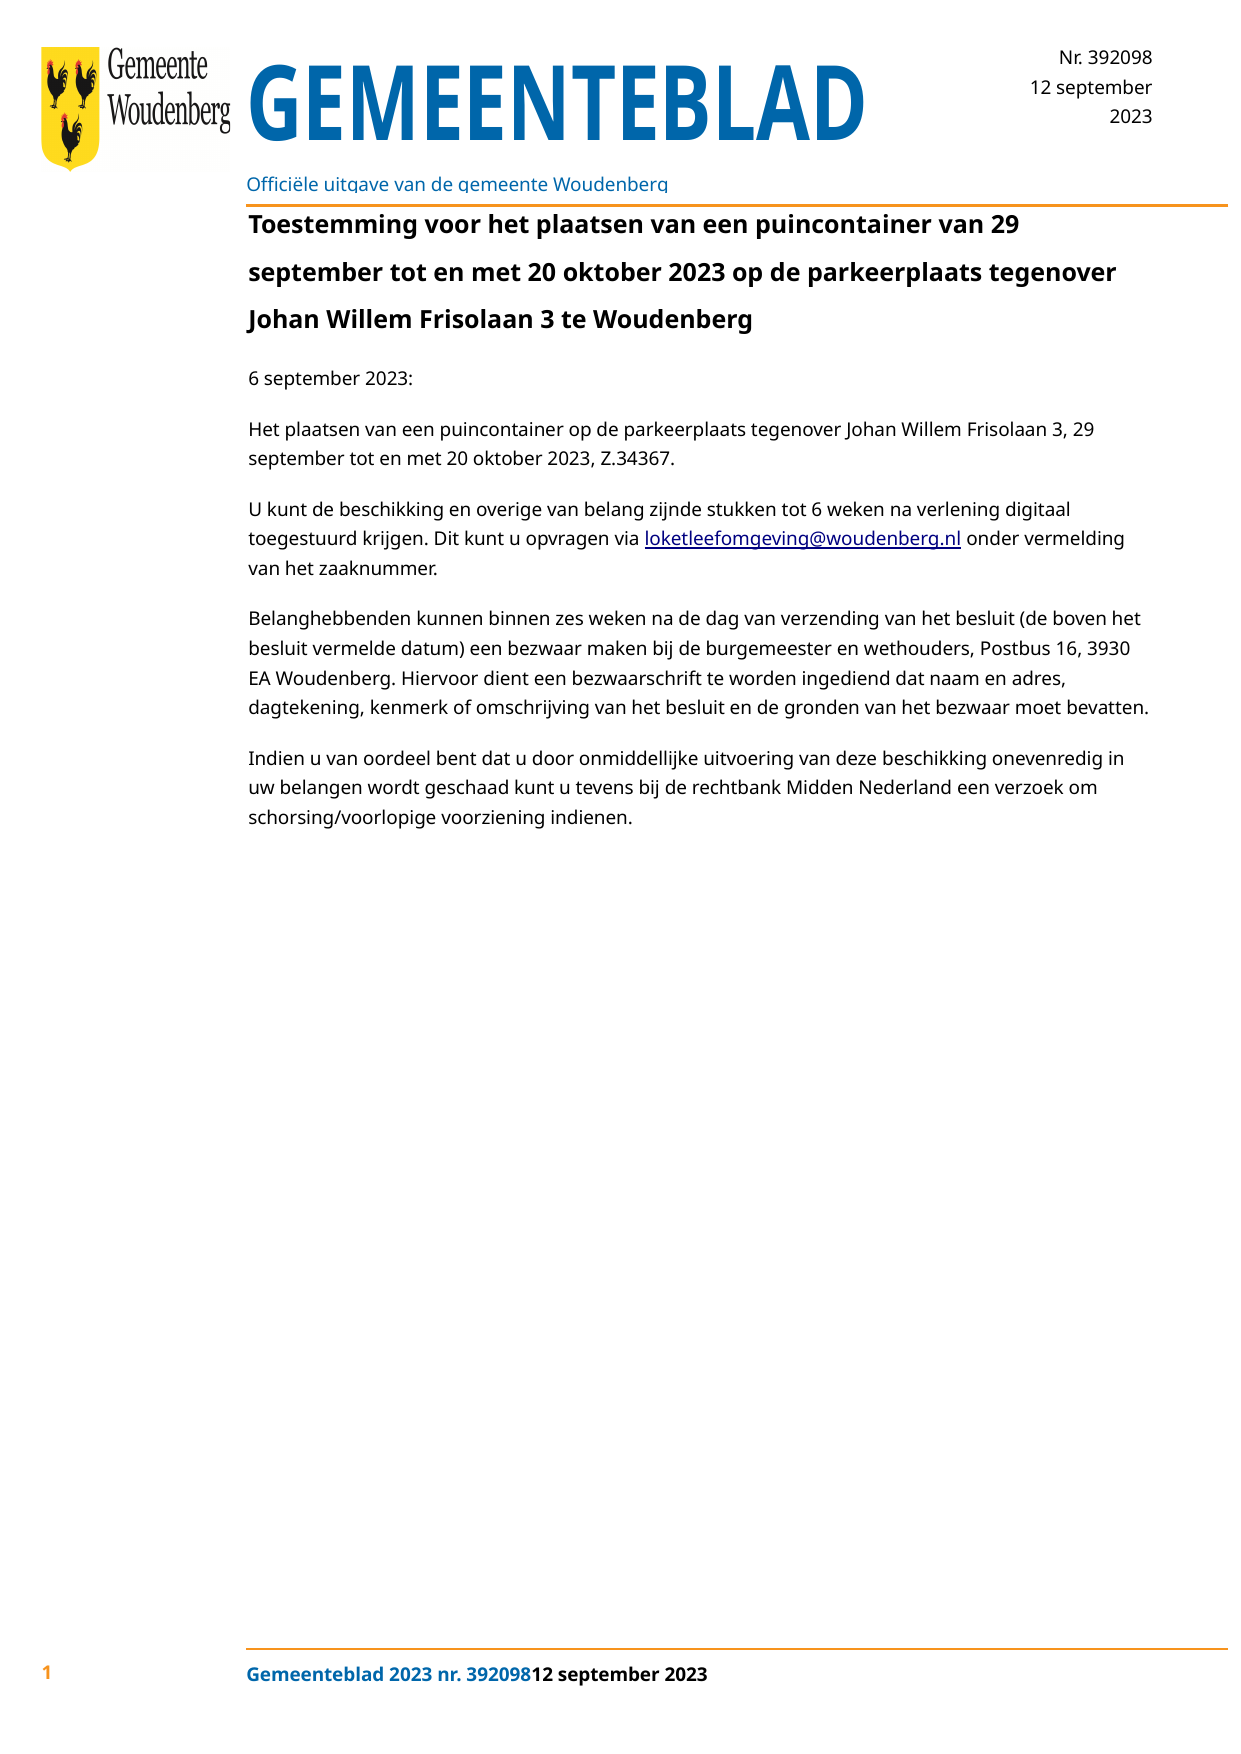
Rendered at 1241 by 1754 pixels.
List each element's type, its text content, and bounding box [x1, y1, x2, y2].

text Indien u van oordeel bent dat u door onmiddellijke uitvoering van deze beschikking onevenredig in uw belangen wordt geschaad kunt u tevens bij de rechtbank Midden Nederland een verzoek om schorsing/voorlopige voorziening indienen. [248, 745, 1152, 829]
text Belanghebbenden kunnen binnen zes weken na de dag van verzending van het besluit (de boven het besluit vermelde datum) een bezwaar maken bij de burgemeester en wethouders, Postbus 16, 3930 EA Woudenberg. Hiervoor dient een bezwaarschrift te worden ingediend dat naam en adres, dagtekening, kenmerk of omschrijving van het besluit en de gronden van het bezwaar moet bevatten. [248, 606, 1152, 720]
text Toestemming voor het plaatsen van een puincontainer van 29 september tot en met 20 oktober 2023 op de parkeerplaats tegenover Johan Willem Frisolaan 3 te Woudenberg [248, 207, 1152, 336]
text U kunt de beschikking en overige van belang zijnde stukken tot 6 weken na verlening digitaal toegestuurd krijgen. Dit kunt u opvragen via loketleefomgeving@woudenberg.nl onder vermelding van het zaaknummer. [248, 496, 1152, 581]
text Het plaatsen van een puincontainer op de parkeerplaats tegenover Johan Willem Frisolaan 3, 29 september tot en met 20 oktober 2023, Z.34367. [248, 416, 1152, 471]
picture [41, 47, 231, 172]
text 6 september 2023: [248, 366, 1152, 391]
